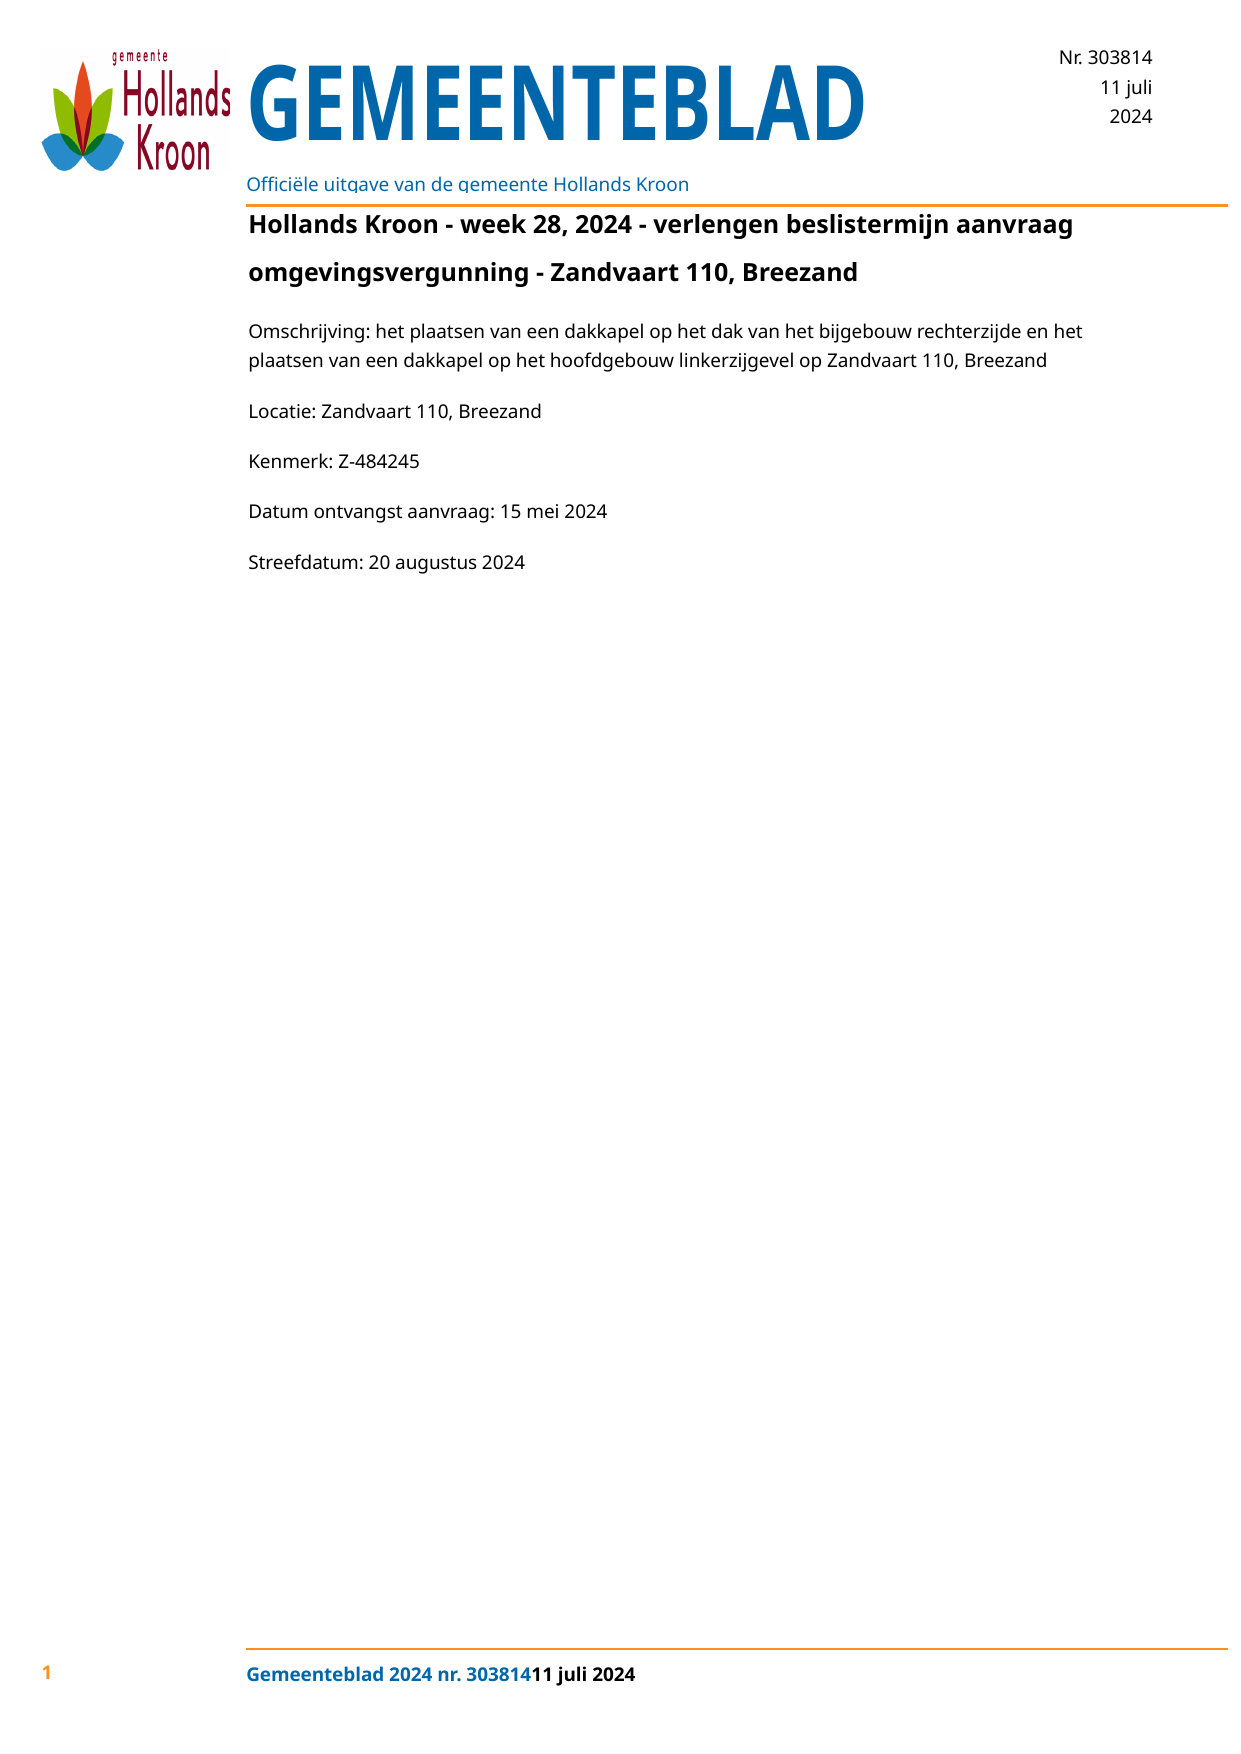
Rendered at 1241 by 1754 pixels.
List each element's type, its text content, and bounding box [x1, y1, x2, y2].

text Omschrijving: het plaatsen van een dakkapel op het dak van het bijgebouw rechterzijde en het plaatsen van een dakkapel op het hoofdgebouw linkerzijgevel op Zandvaart 110, Breezand [248, 318, 1152, 373]
text Locatie: Zandvaart 110, Breezand [248, 398, 1152, 424]
text Datum ontvangst aanvraag: 15 mei 2024 [248, 499, 1152, 524]
text Streefdatum: 20 augustus 2024 [248, 549, 1152, 575]
text Hollands Kroon - week 28, 2024 - verlengen beslistermijn aanvraag omgevingsvergunning - Zandvaart 110, Breezand [248, 207, 1152, 288]
text Kenmerk: Z-484245 [248, 448, 1152, 474]
picture [41, 47, 231, 172]
